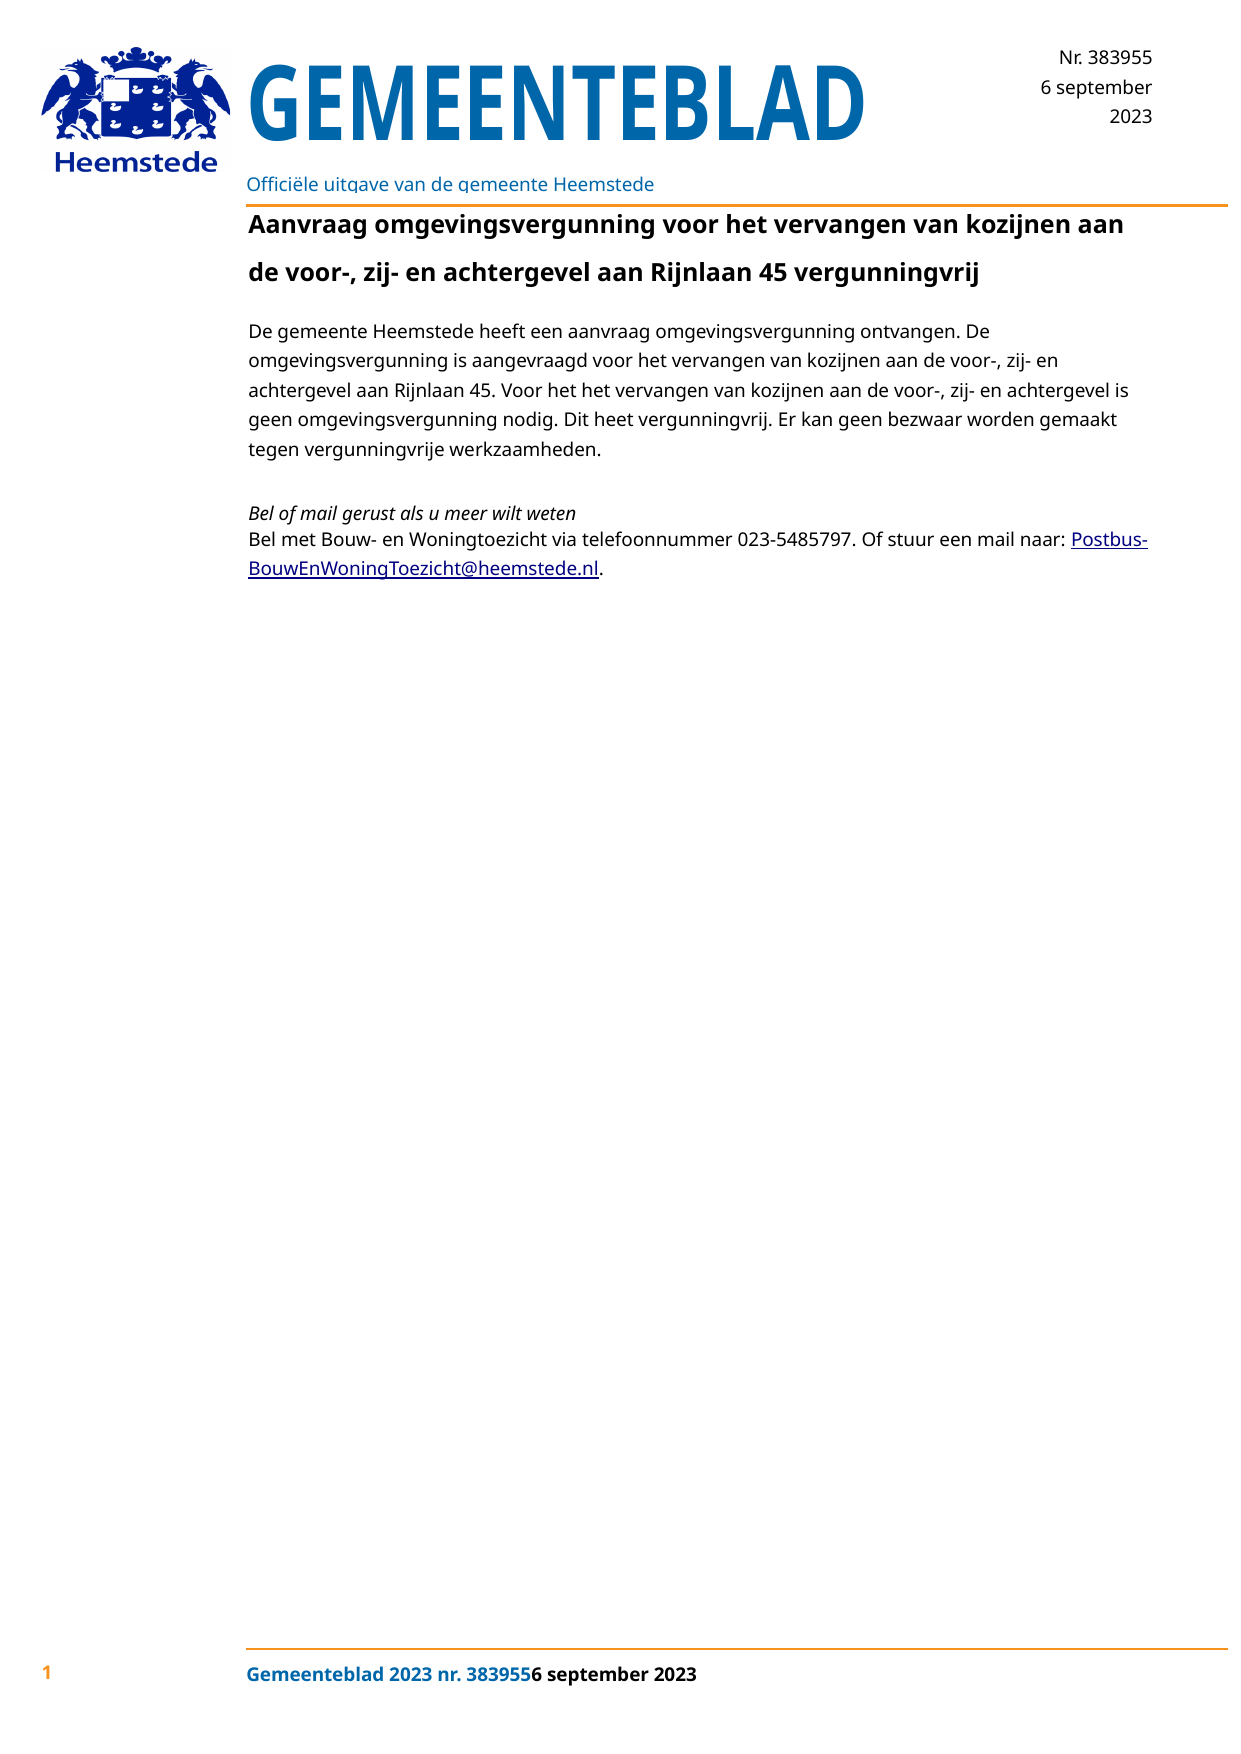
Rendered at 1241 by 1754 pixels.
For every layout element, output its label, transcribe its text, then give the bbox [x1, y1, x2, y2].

picture [41, 47, 231, 172]
text De gemeente Heemstede heeft een aanvraag omgevingsvergunning ontvangen. De omgevingsvergunning is aangevraagd voor het vervangen van kozijnen aan de voor-, zij- en achtergevel aan Rijnlaan 45. Voor het het vervangen van kozijnen aan de voor-, zij- en achtergevel is geen omgevingsvergunning nodig. Dit heet vergunningvrij. Er kan geen bezwaar worden gemaakt tegen vergunningvrije werkzaamheden. [248, 318, 1152, 462]
text Aanvraag omgevingsvergunning voor het vervangen van kozijnen aan de voor-, zij- en achtergevel aan Rijnlaan 45 vergunningvrij [248, 207, 1152, 288]
text Bel of mail gerust als u meer wilt weten [248, 500, 1152, 526]
text Bel met Bouw- en Woningtoezicht via telefoonnummer 023-5485797. Of stuur een mail naar: Postbus-BouwEnWoningToezicht@heemstede.nl. [248, 526, 1152, 581]
